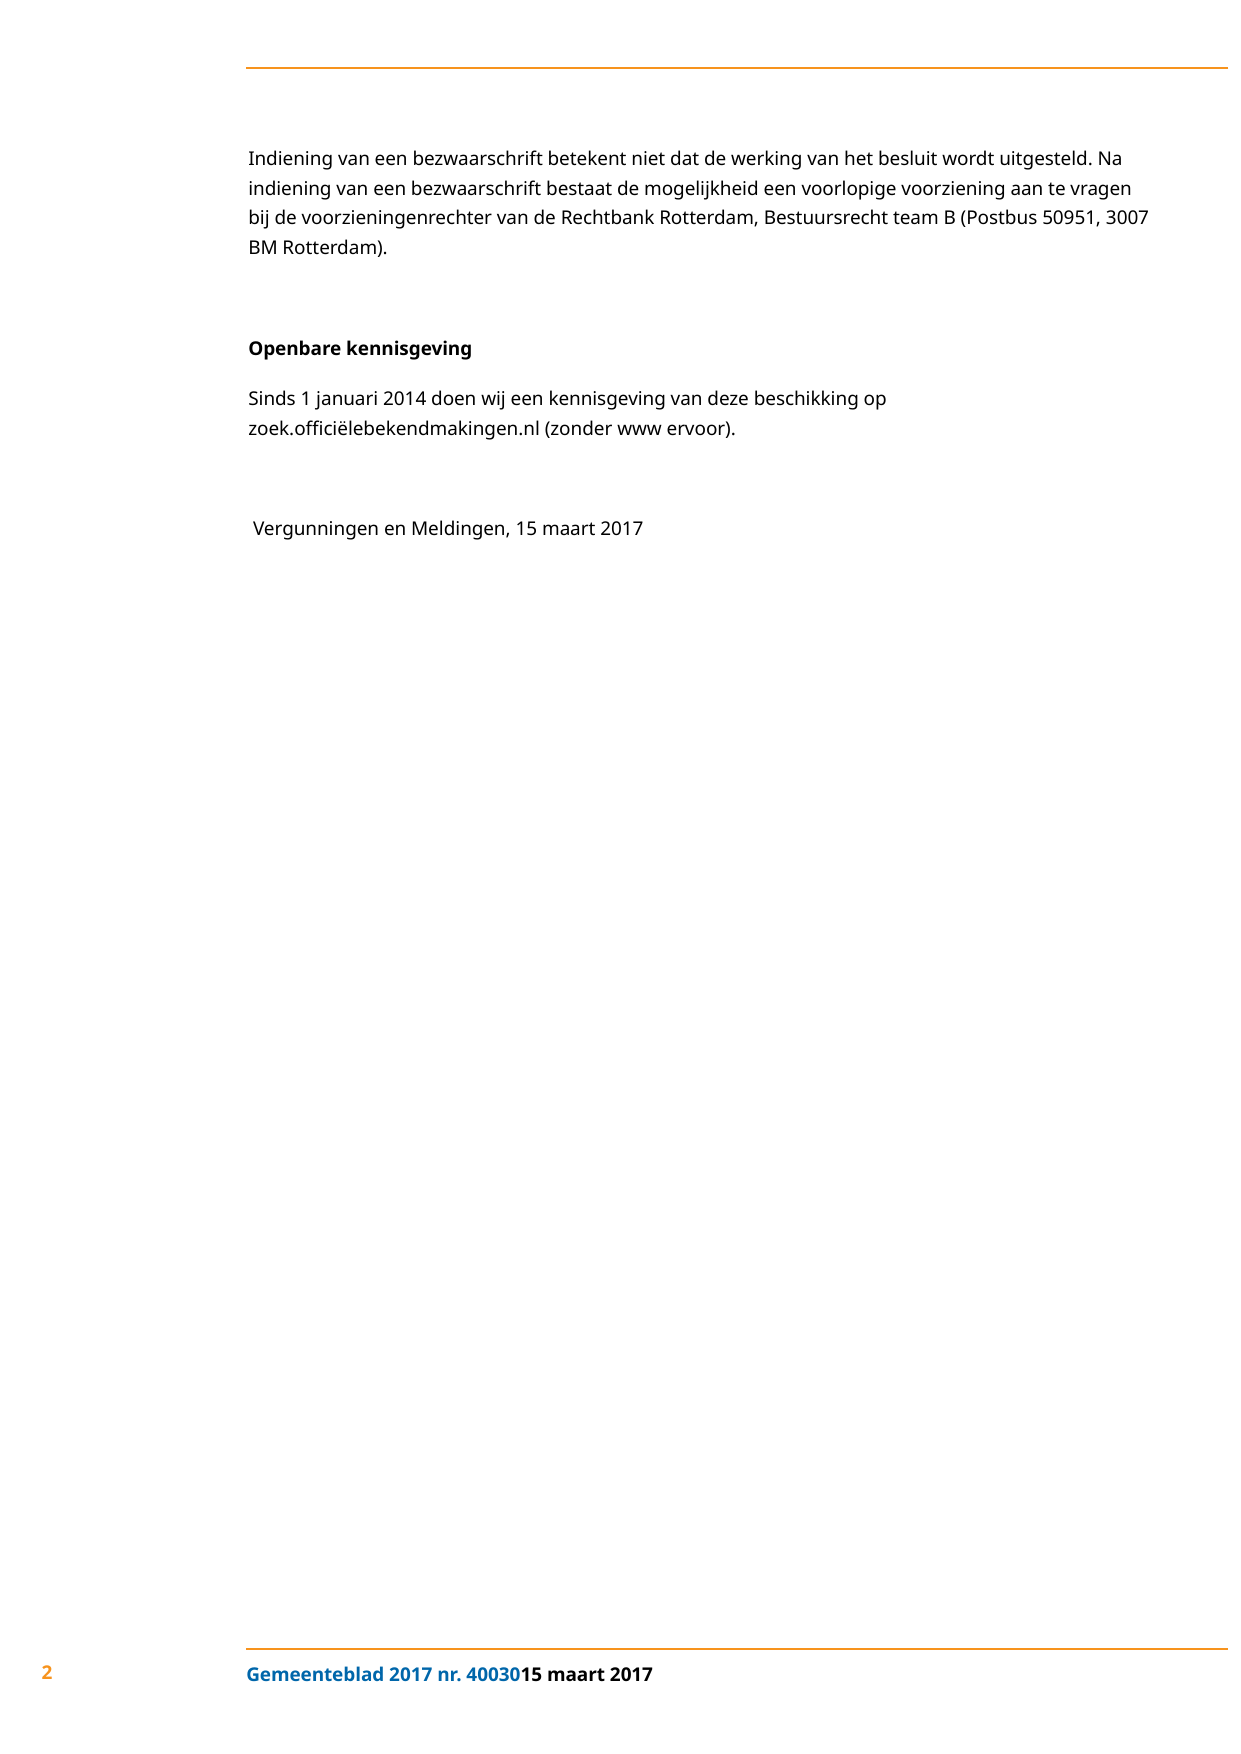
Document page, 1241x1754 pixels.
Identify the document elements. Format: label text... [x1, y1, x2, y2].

text Vergunningen en Meldingen, 15 maart 2017 [248, 516, 1152, 541]
picture [41, 47, 231, 172]
text Sinds 1 januari 2014 doen wij een kennisgeving van deze beschikking op zoek.officiëlebekendmakingen.nl (zonder www ervoor). [248, 385, 1152, 441]
text Openbare kennisgeving [248, 335, 1152, 361]
text Indiening van een bezwaarschrift betekent niet dat de werking van het besluit wordt uitgesteld. Na indiening van een bezwaarschrift bestaat de mogelijkheid een voorlopige voorziening aan te vragen bij de voorzieningenrechter van de Rechtbank Rotterdam, Bestuursrecht team B (Postbus 50951, 3007 BM Rotterdam). [248, 145, 1152, 260]
